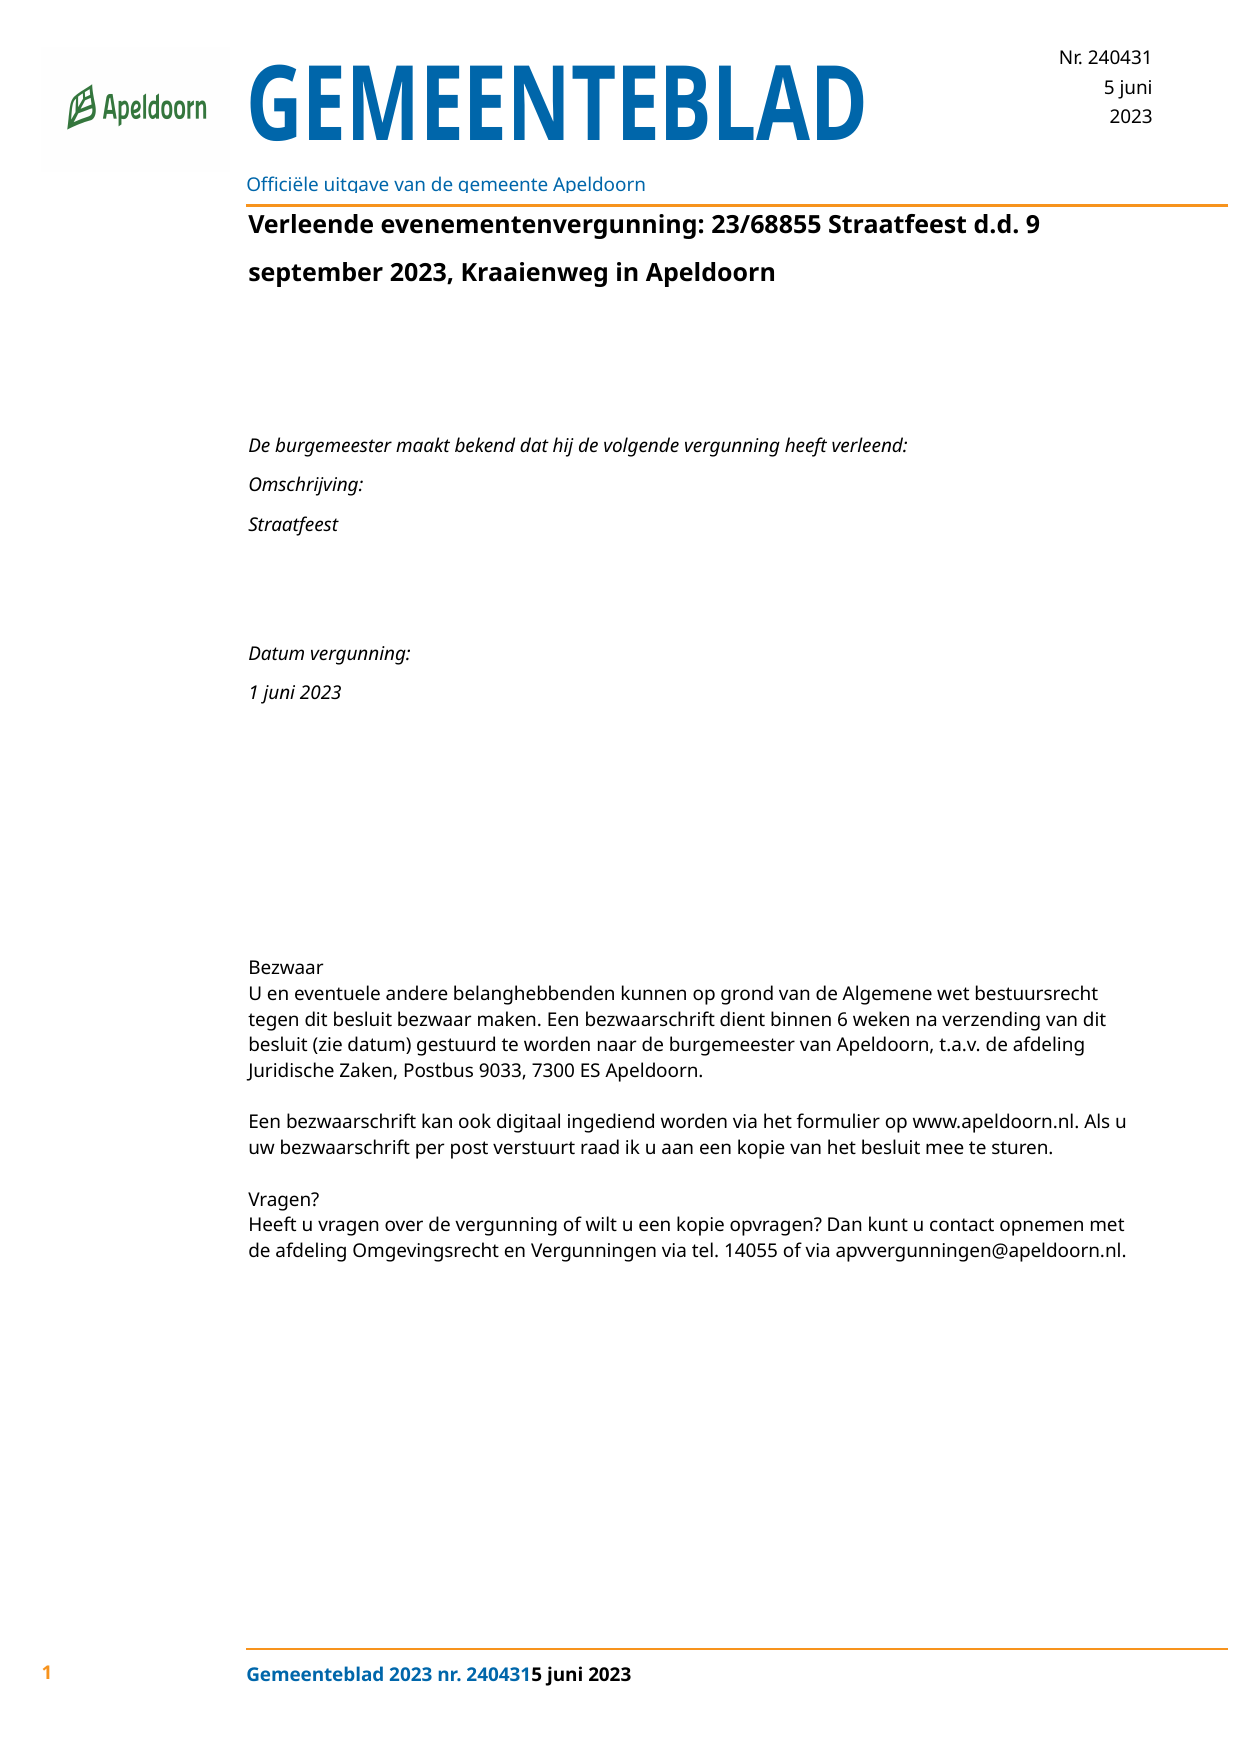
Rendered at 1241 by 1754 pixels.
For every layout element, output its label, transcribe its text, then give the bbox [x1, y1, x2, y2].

text Een bezwaarschrift kan ook digitaal ingediend worden via het formulier op www.apeldoorn.nl. Als u uw bezwaarschrift per post verstuurt raad ik u aan een kopie van het besluit mee te sturen. [248, 1109, 1152, 1160]
text Straatfeest [248, 511, 1152, 537]
text Omschrijving: [248, 472, 1152, 497]
text Bezwaar [248, 954, 1152, 980]
picture [41, 47, 231, 172]
text Vragen? [248, 1186, 1152, 1212]
text Datum vergunning: [248, 640, 1152, 666]
text 1 juni 2023 [248, 679, 1152, 705]
text Verleende evenementenvergunning: 23/68855 Straatfeest d.d. 9 september 2023, Kraaienweg in Apeldoorn [248, 207, 1152, 288]
text Heeft u vragen over de vergunning of wilt u een kopie opvragen? Dan kunt u contact opnemen met de afdeling Omgevingsrecht en Vergunningen via tel. 14055 of via apvvergunningen@apeldoorn.nl. [248, 1212, 1152, 1263]
text De burgemeester maakt bekend dat hij de volgende vergunning heeft verleend: [248, 432, 1152, 458]
text U en eventuele andere belanghebbenden kunnen op grond van de Algemene wet bestuursrecht tegen dit besluit bezwaar maken. Een bezwaarschrift dient binnen 6 weken na verzending van dit besluit (zie datum) gestuurd te worden naar de burgemeester van Apeldoorn, t.a.v. de afdeling Juridische Zaken, Postbus 9033, 7300 ES Apeldoorn. [248, 980, 1152, 1083]
